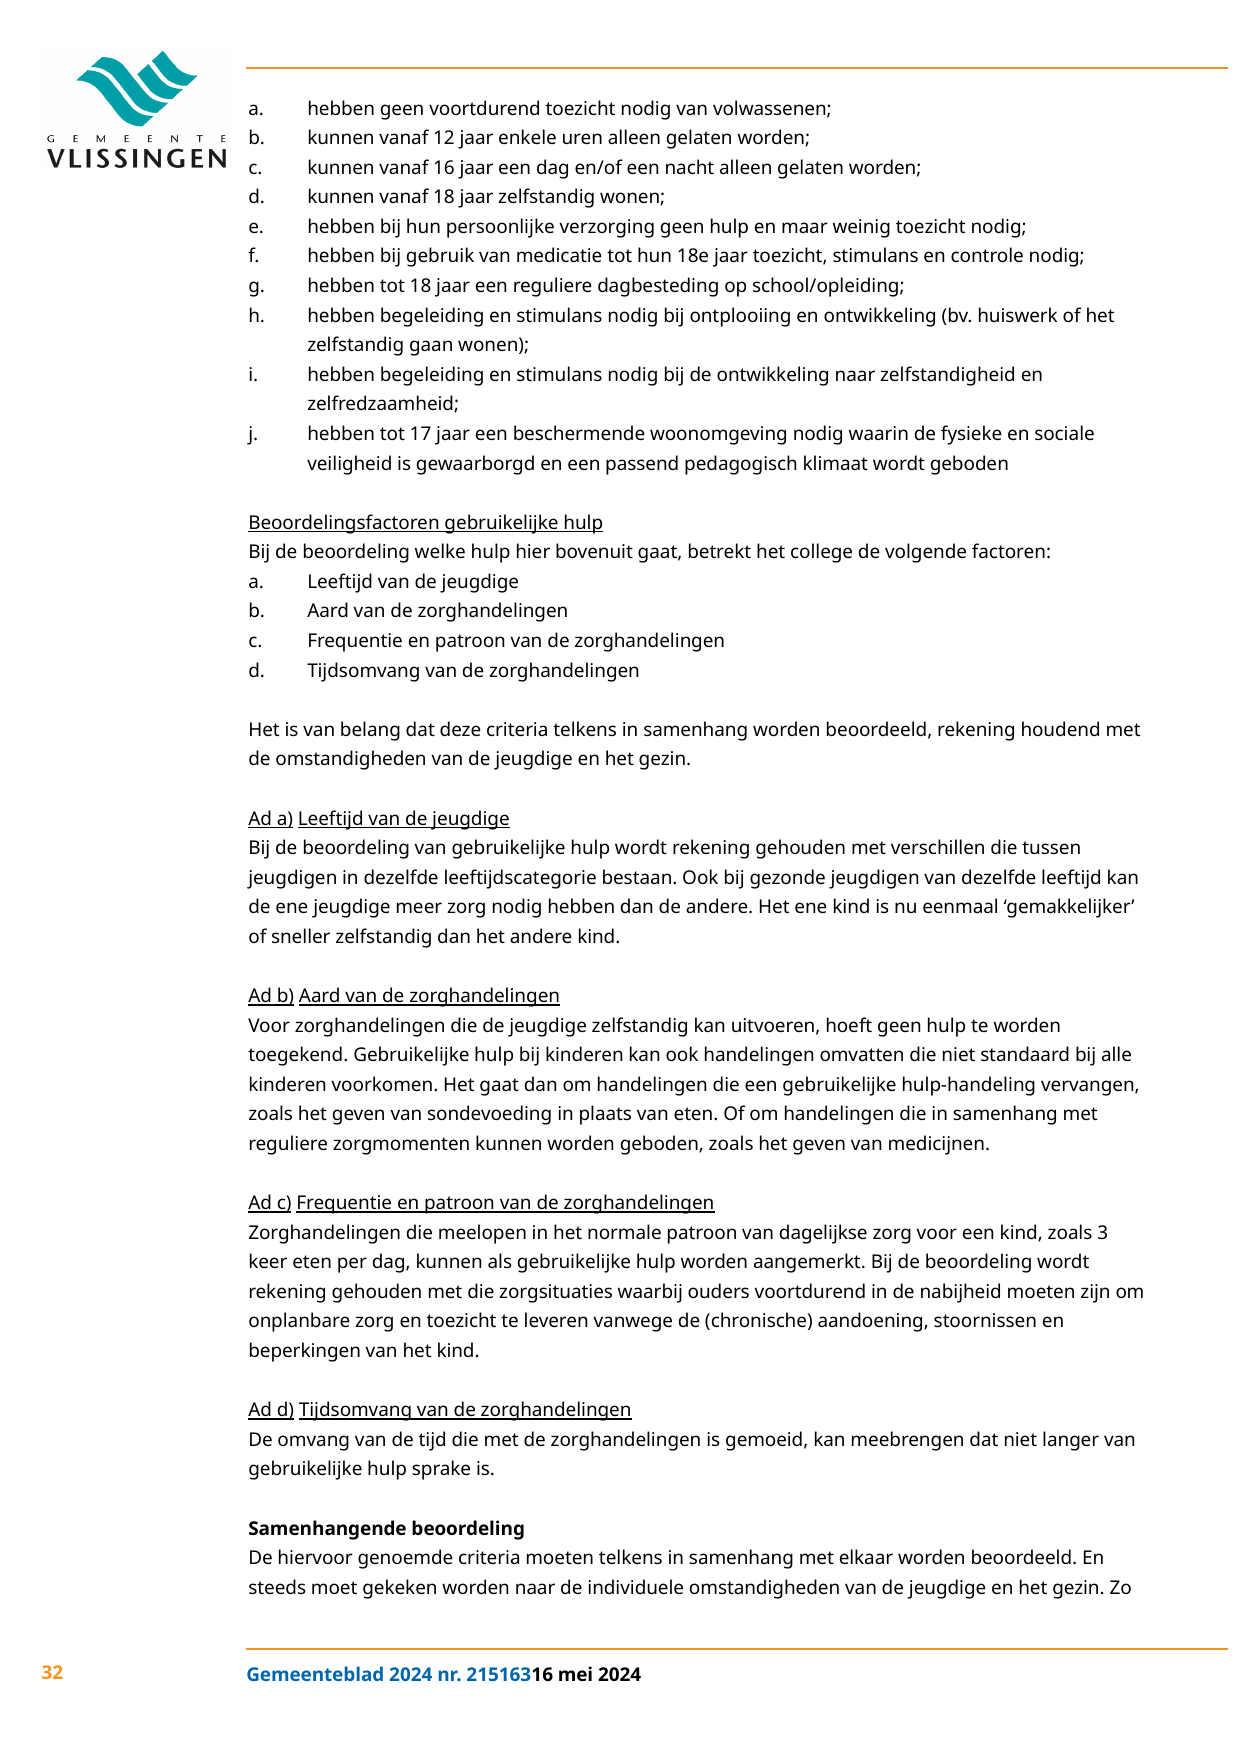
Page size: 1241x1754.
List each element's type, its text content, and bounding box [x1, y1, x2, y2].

list kunnen vanaf 16 jaar een dag en/of een nacht alleen gelaten worden; [248, 154, 1152, 180]
text De hiervoor genoemde criteria moeten telkens in samenhang met elkaar worden beoordeeld. En steeds moet gekeken worden naar de individuele omstandigheden van de jeugdige en het gezin. Zo [248, 1544, 1152, 1600]
text Voor zorghandelingen die de jeugdige zelfstandig kan uitvoeren, hoeft geen hulp te worden toegekend. Gebruikelijke hulp bij kinderen kan ook handelingen omvatten die niet standaard bij alle kinderen voorkomen. Het gaat dan om handelingen die een gebruikelijke hulp-handeling vervangen, zoals het geven van sondevoeding in plaats van eten. Of om handelingen die in samenhang met reguliere zorgmomenten kunnen worden geboden, zoals het geven van medicijnen. [248, 1012, 1152, 1156]
text Ad c) Frequentie en patroon van de zorghandelingen [248, 1189, 1152, 1215]
text De omvang van de tijd die met de zorghandelingen is gemoeid, kan meebrengen dat niet langer van gebruikelijke hulp sprake is. [248, 1426, 1152, 1481]
list Leeftijd van de jeugdige [248, 568, 1152, 594]
list Aard van de zorghandelingen [248, 598, 1152, 623]
list hebben geen voortdurend toezicht nodig van volwassenen; [248, 95, 1152, 121]
text Bij de beoordeling van gebruikelijke hulp wordt rekening gehouden met verschillen die tussen jeugdigen in dezelfde leeftijdscategorie bestaan. Ook bij gezonde jeugdigen van dezelfde leeftijd kan de ene jeugdige meer zorg nodig hebben dan de andere. Het ene kind is nu eenmaal ‘gemakkelijker’ of sneller zelfstandig dan het andere kind. [248, 834, 1152, 949]
text Het is van belang dat deze criteria telkens in samenhang worden beoordeeld, rekening houdend met de omstandigheden van de jeugdige en het gezin. [248, 716, 1152, 771]
list Frequentie en patroon van de zorghandelingen [248, 627, 1152, 653]
text Samenhangende beoordeling [248, 1515, 1152, 1541]
picture [41, 47, 231, 172]
list hebben bij gebruik van medicatie tot hun 18e jaar toezicht, stimulans en controle nodig; [248, 243, 1152, 268]
list hebben begeleiding en stimulans nodig bij ontplooiing en ontwikkeling (bv. huiswerk of het zelfstandig gaan wonen); [248, 302, 1152, 357]
text Zorghandelingen die meelopen in het normale patroon van dagelijkse zorg voor een kind, zoals 3 keer eten per dag, kunnen als gebruikelijke hulp worden aangemerkt. Bij de beoordeling wordt rekening gehouden met die zorgsituaties waarbij ouders voortdurend in de nabijheid moeten zijn om onplanbare zorg en toezicht te leveren vanwege de (chronische) aandoening, stoornissen en beperkingen van het kind. [248, 1219, 1152, 1363]
list kunnen vanaf 12 jaar enkele uren alleen gelaten worden; [248, 124, 1152, 150]
list kunnen vanaf 18 jaar zelfstandig wonen; [248, 183, 1152, 209]
list Tijdsomvang van de zorghandelingen [248, 657, 1152, 683]
list hebben tot 18 jaar een reguliere dagbesteding op school/opleiding; [248, 272, 1152, 298]
list hebben tot 17 jaar een beschermende woonomgeving nodig waarin de fysieke en sociale veiligheid is gewaarborgd en een passend pedagogisch klimaat wordt geboden [248, 420, 1152, 476]
text Beoordelingsfactoren gebruikelijke hulp [248, 509, 1152, 535]
text Ad a) Leeftijd van de jeugdige [248, 805, 1152, 831]
text Ad b) Aard van de zorghandelingen [248, 982, 1152, 1008]
list hebben begeleiding en stimulans nodig bij de ontwikkeling naar zelfstandigheid en zelfredzaamheid; [248, 361, 1152, 416]
list hebben bij hun persoonlijke verzorging geen hulp en maar weinig toezicht nodig; [248, 213, 1152, 239]
text Ad d) Tijdsomvang van de zorghandelingen [248, 1396, 1152, 1422]
text Bij de beoordeling welke hulp hier bovenuit gaat, betrekt het college de volgende factoren: [248, 538, 1152, 564]
